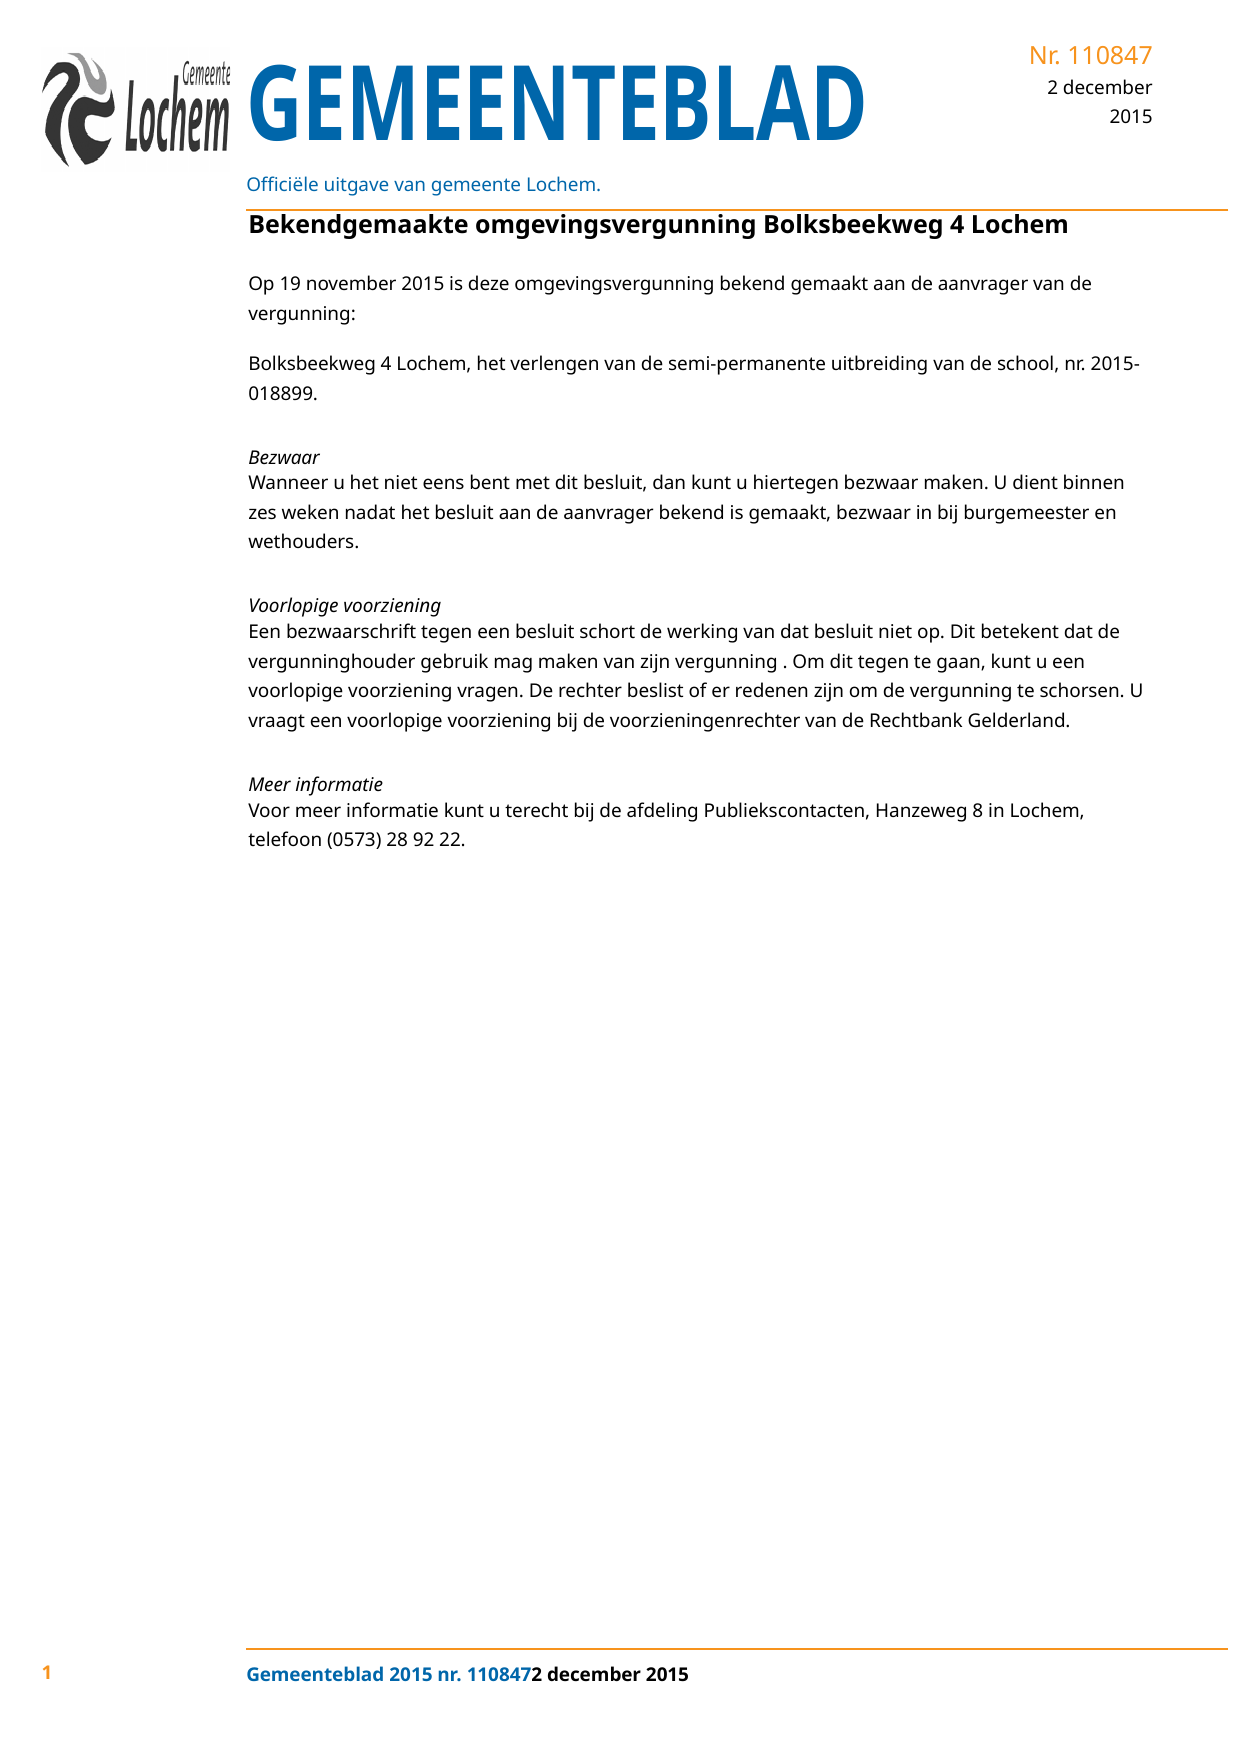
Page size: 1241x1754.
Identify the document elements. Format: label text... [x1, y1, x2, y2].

text Wanneer u het niet eens bent met dit besluit, dan kunt u hiertegen bezwaar maken. U dient binnen zes weken nadat het besluit aan de aanvrager bekend is gemaakt, bezwaar in bij burgemeester en wethouders. [248, 469, 1152, 554]
text Bezwaar [248, 444, 1152, 469]
text Voorlopige voorziening [248, 593, 1152, 618]
text Een bezwaarschrift tegen een besluit schort de werking van dat besluit niet op. Dit betekent dat de vergunninghouder gebruik mag maken van zijn vergunning . Om dit tegen te gaan, kunt u een voorlopige voorziening vragen. De rechter beslist of er redenen zijn om de vergunning te schorsen. U vraagt een voorlopige voorziening bij de voorzieningenrechter van de Rechtbank Gelderland. [248, 618, 1152, 733]
picture [41, 47, 231, 172]
text Meer informatie [248, 771, 1152, 797]
text Op 19 november 2015 is deze omgevingsvergunning bekend gemaakt aan de aanvrager van de vergunning: [248, 270, 1152, 326]
text Bekendgemaakte omgevingsvergunning Bolksbeekweg 4 Lochem [248, 211, 1152, 241]
text Voor meer informatie kunt u terecht bij de afdeling Publiekscontacten, Hanzeweg 8 in Lochem, telefoon (0573) 28 92 22. [248, 797, 1152, 852]
text Bolksbeekweg 4 Lochem, het verlengen van de semi-permanente uitbreiding van de school, nr. 2015-018899. [248, 350, 1152, 406]
